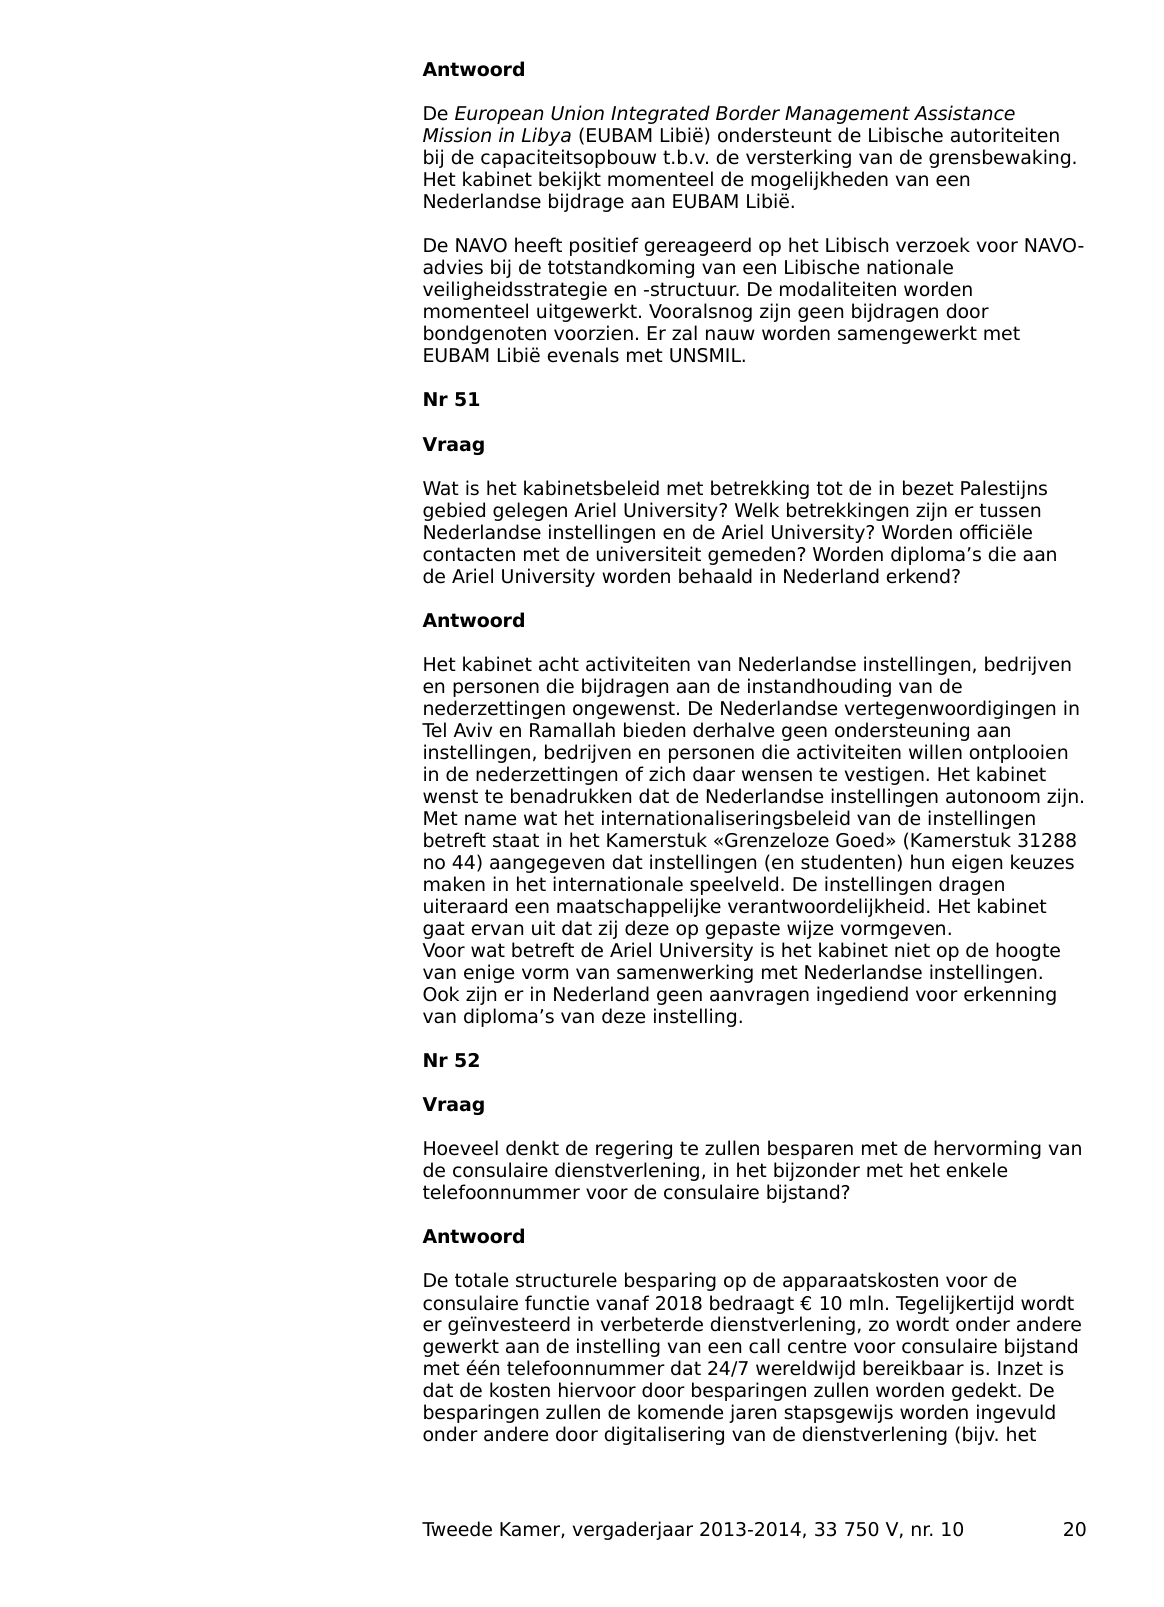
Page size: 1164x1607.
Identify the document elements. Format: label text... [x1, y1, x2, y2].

subtitle Vraag [422, 433, 1087, 456]
subtitle Nr 52 [422, 1050, 1087, 1072]
text De totale structurele besparing op de apparaatskosten voor de consulaire functie vanaf 2018 bedraagt € 10 mln. Tegelijkertijd wordt er geïnvesteerd in verbeterde dienstverlening, zo wordt onder andere gewerkt aan de instelling van een call centre voor consulaire bijstand met één telefoonnummer dat 24/7 wereldwijd bereikbaar is. Inzet is dat de kosten hiervoor door besparingen zullen worden gedekt. De besparingen zullen de komende jaren stapsgewijs worden ingevuld onder andere door digitalisering van de dienstverlening (bijv. het [422, 1270, 1087, 1446]
text De European Union Integrated Border Management Assistance Mission in Libya (EUBAM Libië) ondersteunt de Libische autoriteiten bij de capaciteitsopbouw t.b.v. de versterking van de grensbewaking. Het kabinet bekijkt momenteel de mogelijkheden van een Nederlandse bijdrage aan EUBAM Libië. [422, 103, 1087, 213]
text Het kabinet acht activiteiten van Nederlandse instellingen, bedrijven en personen die bijdragen aan de instandhouding van de nederzettingen ongewenst. De Nederlandse vertegenwoordigingen in Tel Aviv en Ramallah bieden derhalve geen ondersteuning aan instellingen, bedrijven en personen die activiteiten willen ontplooien in de nederzettingen of zich daar wensen te vestigen. Het kabinet wenst te benadrukken dat de Nederlandse instellingen autonoom zijn. Met name wat het internationaliseringsbeleid van de instellingen betreft staat in het Kamerstuk «Grenzeloze Goed» (Kamerstuk 31288 no 44) aangegeven dat instellingen (en studenten) hun eigen keuzes maken in het internationale speelveld. De instellingen dragen uiteraard een maatschappelijke verantwoordelijkheid. Het kabinet gaat ervan uit dat zij deze op gepaste wijze vormgeven. [422, 654, 1087, 940]
subtitle Antwoord [422, 610, 1087, 632]
subtitle Nr 51 [422, 389, 1087, 411]
subtitle Antwoord [422, 59, 1087, 81]
text Voor wat betreft de Ariel University is het kabinet niet op de hoogte van enige vorm van samenwerking met Nederlandse instellingen. Ook zijn er in Nederland geen aanvragen ingediend voor erkenning van diploma’s van deze instelling. [422, 940, 1087, 1028]
text Wat is het kabinetsbeleid met betrekking tot de in bezet Palestijns gebied gelegen Ariel University? Welk betrekkingen zijn er tussen Nederlandse instellingen en de Ariel University? Worden officiële contacten met de universiteit gemeden? Worden diploma’s die aan de Ariel University worden behaald in Nederland erkend? [422, 478, 1087, 588]
subtitle Antwoord [422, 1226, 1087, 1248]
text Hoeveel denkt de regering te zullen besparen met de hervorming van de consulaire dienstverlening, in het bijzonder met het enkele telefoonnummer voor de consulaire bijstand? [422, 1138, 1087, 1204]
subtitle Vraag [422, 1094, 1087, 1116]
text De NAVO heeft positief gereageerd op het Libisch verzoek voor NAVO-advies bij de totstandkoming van een Libische nationale veiligheidsstrategie en -structuur. De modaliteiten worden momenteel uitgewerkt. Vooralsnog zijn geen bijdragen door bondgenoten voorzien. Er zal nauw worden samengewerkt met EUBAM Libië evenals met UNSMIL. [422, 235, 1087, 367]
